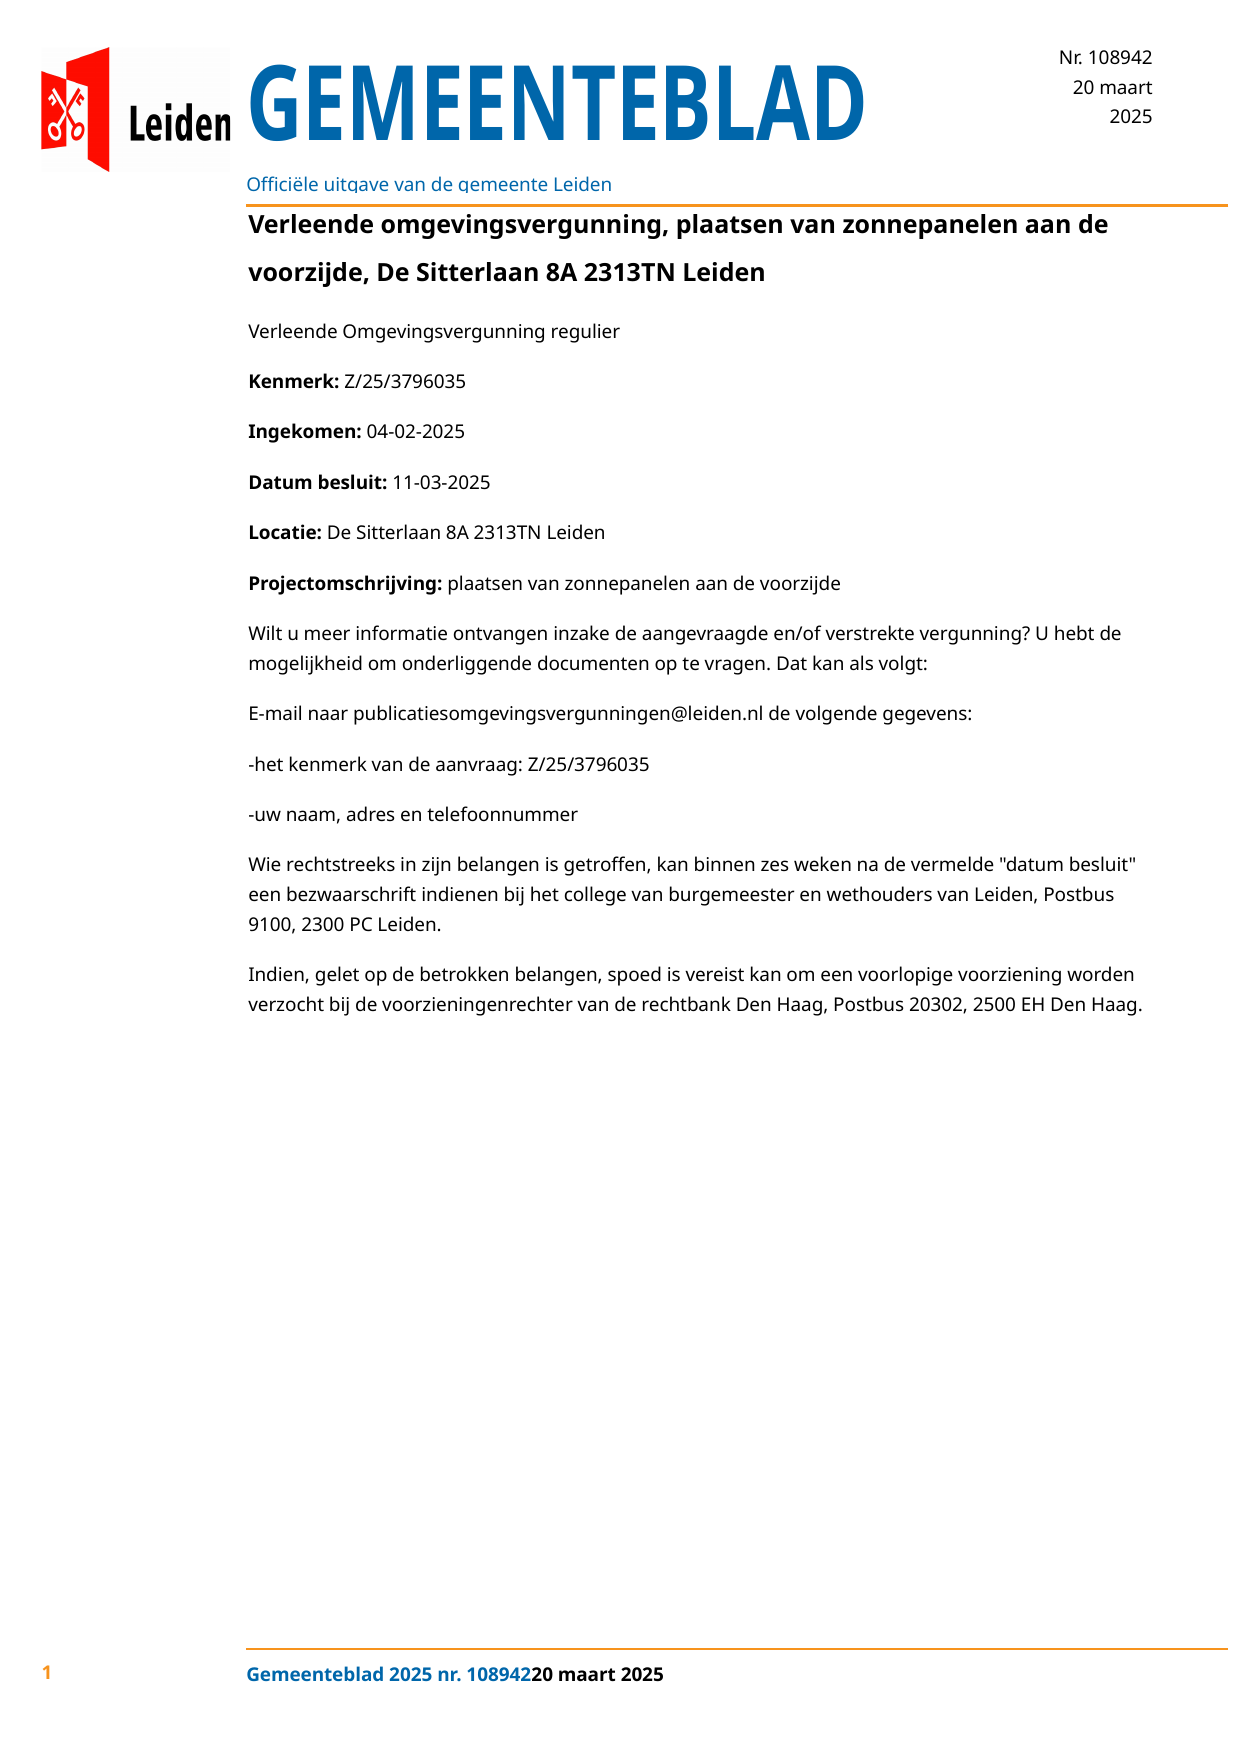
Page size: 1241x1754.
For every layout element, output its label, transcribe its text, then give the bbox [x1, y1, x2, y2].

text Verleende omgevingsvergunning, plaatsen van zonnepanelen aan de voorzijde, De Sitterlaan 8A 2313TN Leiden [248, 207, 1152, 288]
text Kenmerk: Z/25/3796035 [248, 368, 1152, 394]
text -uw naam, adres en telefoonnummer [248, 801, 1152, 827]
text -het kenmerk van de aanvraag: Z/25/3796035 [248, 751, 1152, 777]
picture [41, 47, 231, 172]
text Projectomschrijving: plaatsen van zonnepanelen aan de voorzijde [248, 570, 1152, 596]
text Indien, gelet op de betrokken belangen, spoed is vereist kan om een voorlopige voorziening worden verzocht bij de voorzieningenrechter van de rechtbank Den Haag, Postbus 20302, 2500 EH Den Haag. [248, 961, 1152, 1017]
text Locatie: De Sitterlaan 8A 2313TN Leiden [248, 519, 1152, 545]
text E-mail naar publicatiesomgevingsvergunningen@leiden.nl de volgende gegevens: [248, 700, 1152, 726]
text Wilt u meer informatie ontvangen inzake de aangevraagde en/of verstrekte vergunning? U hebt de mogelijkheid om onderliggende documenten op te vragen. Dat kan als volgt: [248, 620, 1152, 676]
text Wie rechtstreeks in zijn belangen is getroffen, kan binnen zes weken na de vermelde "datum besluit" een bezwaarschrift indienen bij het college van burgemeester en wethouders van Leiden, Postbus 9100, 2300 PC Leiden. [248, 852, 1152, 937]
text Verleende Omgevingsvergunning regulier [248, 318, 1152, 344]
text Ingekomen: 04-02-2025 [248, 419, 1152, 444]
text Datum besluit: 11-03-2025 [248, 469, 1152, 495]
